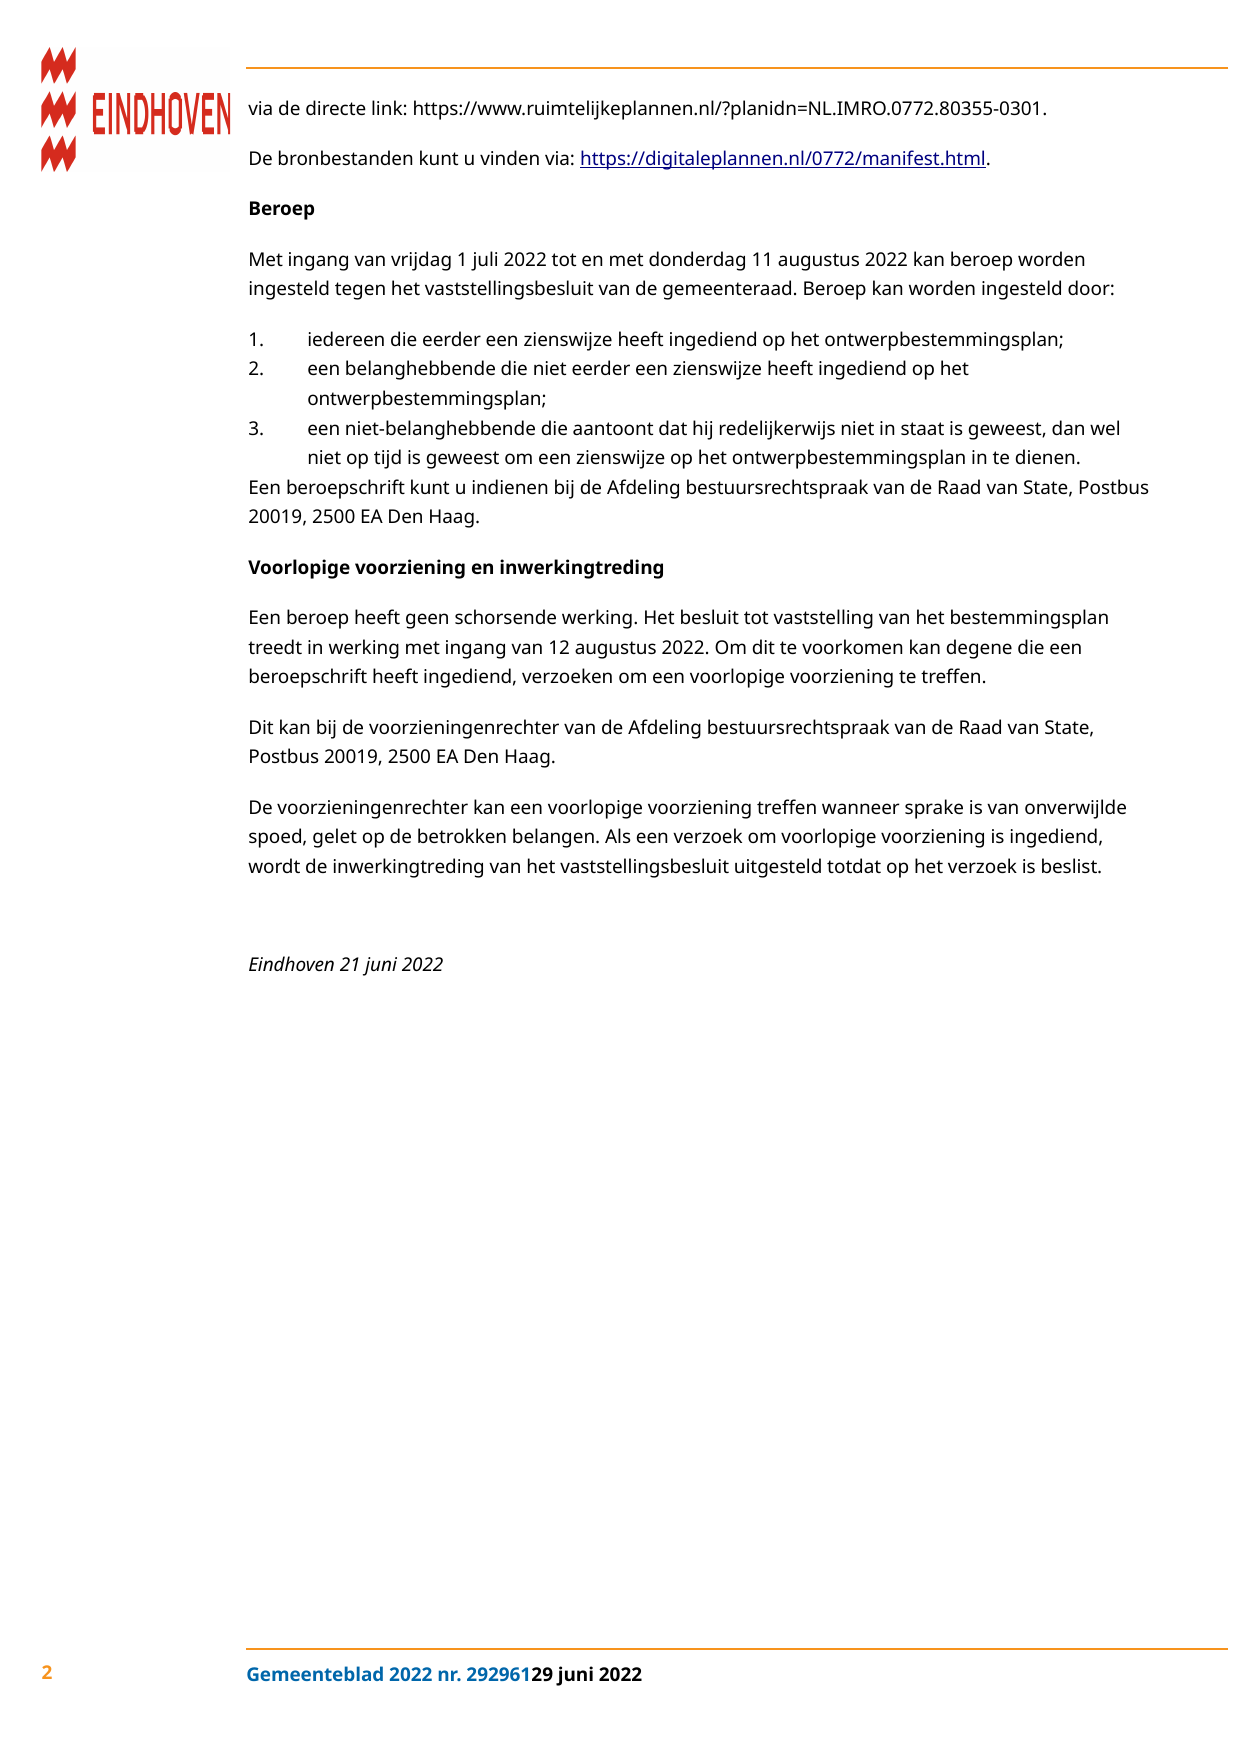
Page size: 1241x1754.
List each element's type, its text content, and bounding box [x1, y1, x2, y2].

picture [41, 47, 231, 172]
text Beroep [248, 196, 1152, 221]
text Eindhoven 21 juni 2022 [248, 951, 1152, 977]
list iedereen die eerder een zienswijze heeft ingediend op het ontwerpbestemmingsplan; [248, 326, 1152, 352]
list een belanghebbende die niet eerder een zienswijze heeft ingediend op het ontwerpbestemmingsplan; [248, 356, 1152, 411]
text De bronbestanden kunt u vinden via: https://digitaleplannen.nl/0772/manifest.html. [248, 145, 1152, 171]
text Een beroepschrift kunt u indienen bij de Afdeling bestuursrechtspraak van de Raad van State, Postbus 20019, 2500 EA Den Haag. [248, 474, 1152, 529]
text Dit kan bij de voorzieningenrechter van de Afdeling bestuursrechtspraak van de Raad van State, Postbus 20019, 2500 EA Den Haag. [248, 714, 1152, 769]
text De voorzieningenrechter kan een voorlopige voorziening treffen wanneer sprake is van onverwijlde spoed, gelet op de betrokken belangen. Als een verzoek om voorlopige voorziening is ingediend, wordt de inwerkingtreding van het vaststellingsbesluit uitgesteld totdat op het verzoek is beslist. [248, 794, 1152, 879]
text via de directe link: https://www.ruimtelijkeplannen.nl/?planidn=NL.IMRO.0772.80355-0301. [248, 95, 1152, 121]
list een niet-belanghebbende die aantoont dat hij redelijkerwijs niet in staat is geweest, dan wel niet op tijd is geweest om een zienswijze op het ontwerpbestemmingsplan in te dienen. [248, 415, 1152, 470]
text Een beroep heeft geen schorsende werking. Het besluit tot vaststelling van het bestemmingsplan treedt in werking met ingang van 12 augustus 2022. Om dit te voorkomen kan degene die een beroepschrift heeft ingediend, verzoeken om een voorlopige voorziening te treffen. [248, 604, 1152, 689]
text Voorlopige voorziening en inwerkingtreding [248, 554, 1152, 580]
text Met ingang van vrijdag 1 juli 2022 tot en met donderdag 11 augustus 2022 kan beroep worden ingesteld tegen het vaststellingsbesluit van de gemeenteraad. Beroep kan worden ingesteld door: [248, 246, 1152, 301]
